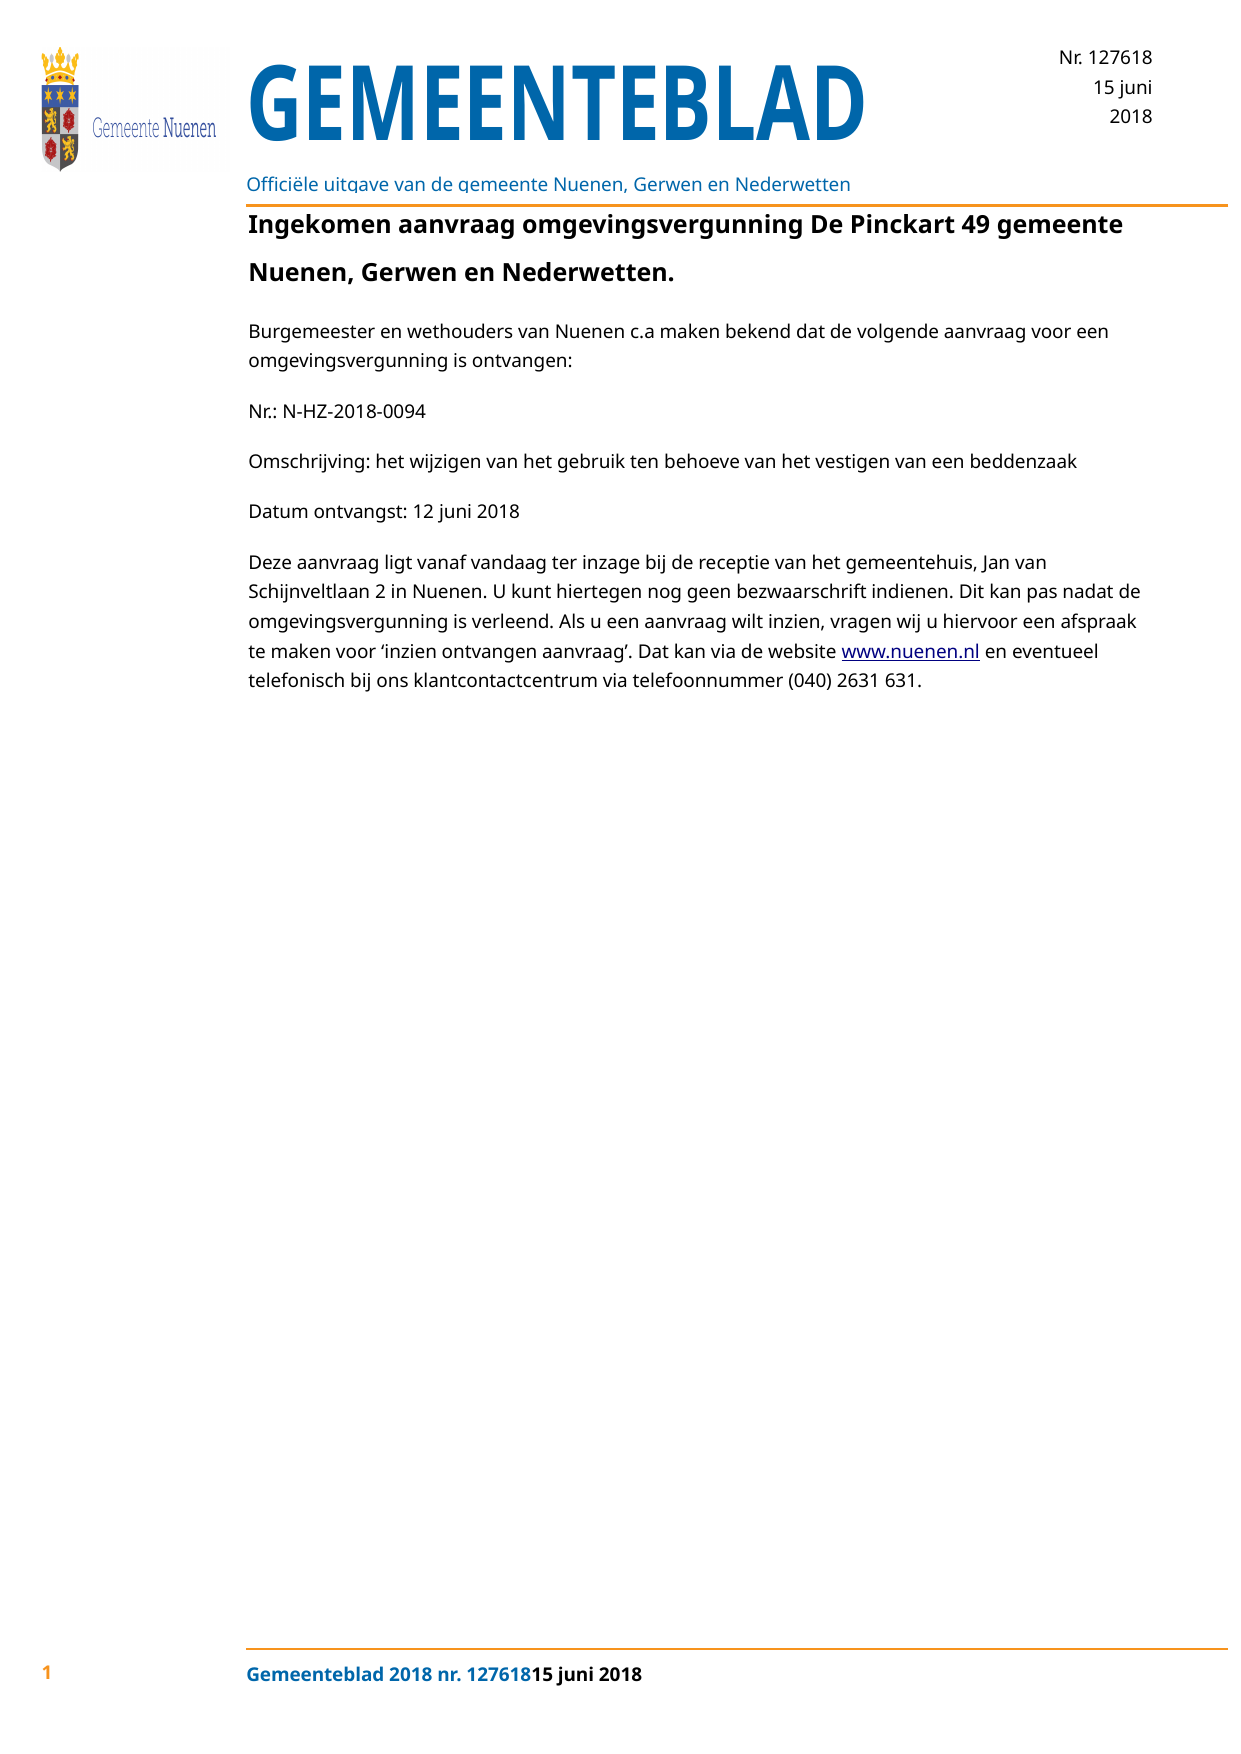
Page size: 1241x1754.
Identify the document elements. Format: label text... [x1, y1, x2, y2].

text Nr.: N-HZ-2018-0094 [248, 398, 1152, 424]
text Omschrijving: het wijzigen van het gebruik ten behoeve van het vestigen van een beddenzaak [248, 448, 1152, 474]
text Ingekomen aanvraag omgevingsvergunning De Pinckart 49 gemeente Nuenen, Gerwen en Nederwetten. [248, 207, 1152, 288]
text Deze aanvraag ligt vanaf vandaag ter inzage bij de receptie van het gemeentehuis, Jan van Schijnveltlaan 2 in Nuenen. U kunt hiertegen nog geen bezwaarschrift indienen. Dit kan pas nadat de omgevingsvergunning is verleend. Als u een aanvraag wilt inzien, vragen wij u hiervoor een afspraak te maken voor ‘inzien ontvangen aanvraag’. Dat kan via de website www.nuenen.nl en eventueel telefonisch bij ons klantcontactcentrum via telefoonnummer (040) 2631 631. [248, 549, 1152, 693]
picture [41, 47, 231, 172]
text Burgemeester en wethouders van Nuenen c.a maken bekend dat de volgende aanvraag voor een omgevingsvergunning is ontvangen: [248, 318, 1152, 373]
text Datum ontvangst: 12 juni 2018 [248, 499, 1152, 524]
